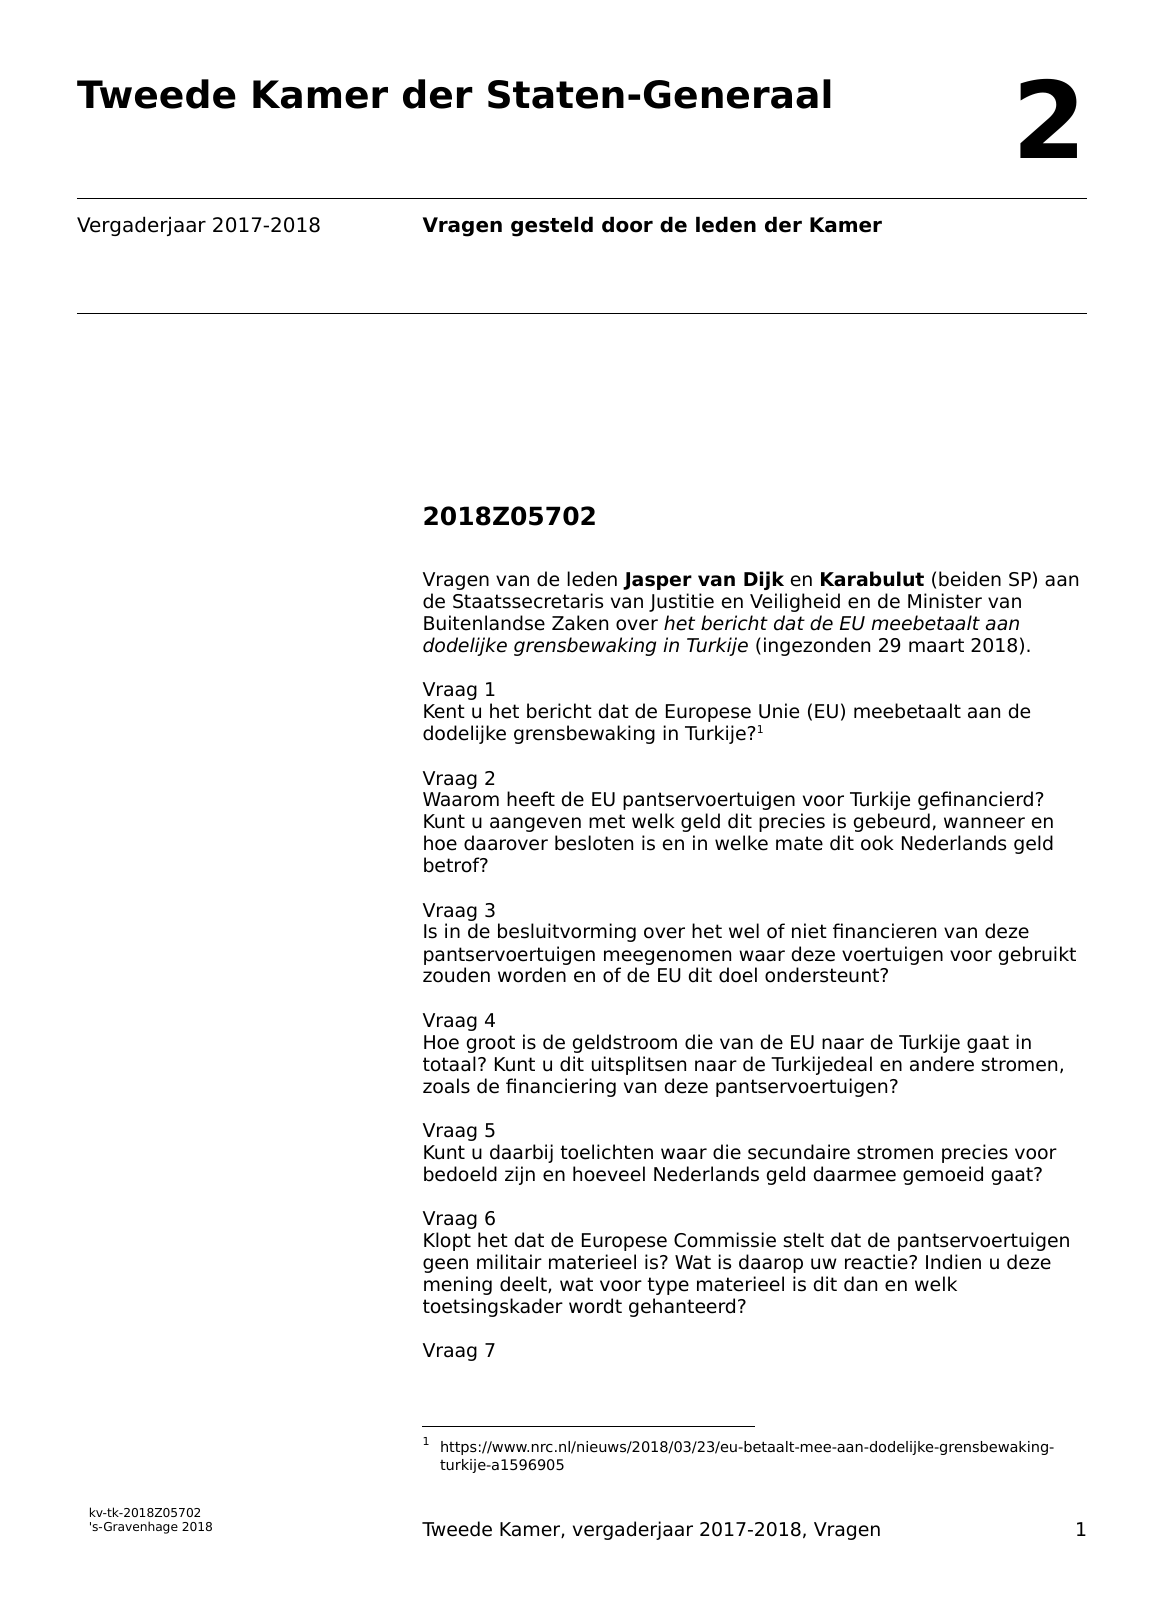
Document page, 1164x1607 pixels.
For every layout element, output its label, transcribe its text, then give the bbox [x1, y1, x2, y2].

text Vraag 3 [422, 899, 1087, 921]
table_header 2 [886, 59, 1087, 198]
text Vragen van de leden Jasper van Dijk en Karabulut (beiden SP) aan de Staatssecretaris van Justitie en Veiligheid en de Minister van Buitenlandse Zaken over het bericht dat de EU meebetaalt aan dodelijke grensbewaking in Turkije (ingezonden 29 maart 2018). [422, 569, 1087, 657]
text Vraag 5 [422, 1120, 1087, 1142]
text kv-tk-2018Z05702 [88, 1506, 323, 1520]
text Vraag 2 [422, 767, 1087, 789]
text Vraag 4 [422, 1009, 1087, 1032]
text Vraag 6 [422, 1208, 1087, 1230]
text Kunt u daarbij toelichten waar die secundaire stromen precies voor bedoeld zijn en hoeveel Nederlands geld daarmee gemoeid gaat? [422, 1142, 1087, 1186]
text Kent u het bericht dat de Europese Unie (EU) meebetaalt aan de dodelijke grensbewaking in Turkije? [422, 701, 1087, 745]
text Waarom heeft de EU pantservoertuigen voor Turkije gefinancierd? Kunt u aangeven met welk geld dit precies is gebeurd, wanneer en hoe daarover besloten is en in welke mate dit ook Nederlands geld betrof? [422, 789, 1087, 877]
table_cell Vragen gesteld door de leden der Kamer [422, 199, 1087, 313]
text Hoe groot is de geldstroom die van de EU naar de Turkije gaat in totaal? Kunt u dit uitsplitsen naar de Turkijedeal en andere stromen, zoals de financiering van deze pantservoertuigen? [422, 1032, 1087, 1097]
text Vraag 1 [422, 679, 1087, 701]
text Klopt het dat de Europese Commissie stelt dat de pantservoertuigen geen militair materieel is? Wat is daarop uw reactie? Indien u deze mening deelt, wat voor type materieel is dit dan en welk toetsingskader wordt gehanteerd? [422, 1230, 1087, 1318]
table_header Tweede Kamer der Staten-Generaal [77, 59, 886, 198]
text 's-Gravenhage 2018 [88, 1520, 323, 1534]
text https://www.nrc.nl/nieuws/2018/03/23/eu-betaalt-mee-aan-dodelijke-grensbewaking-turkije-a1596905 [422, 1435, 1087, 1474]
text Vraag 7 [422, 1340, 1087, 1362]
text Is in de besluitvorming over het wel of niet financieren van deze pantservoertuigen meegenomen waar deze voertuigen voor gebruikt zouden worden en of de EU dit doel ondersteunt? [422, 921, 1087, 987]
text 2018Z05702 [422, 502, 1087, 531]
table_cell Vergaderjaar 2017-2018 [77, 199, 422, 313]
